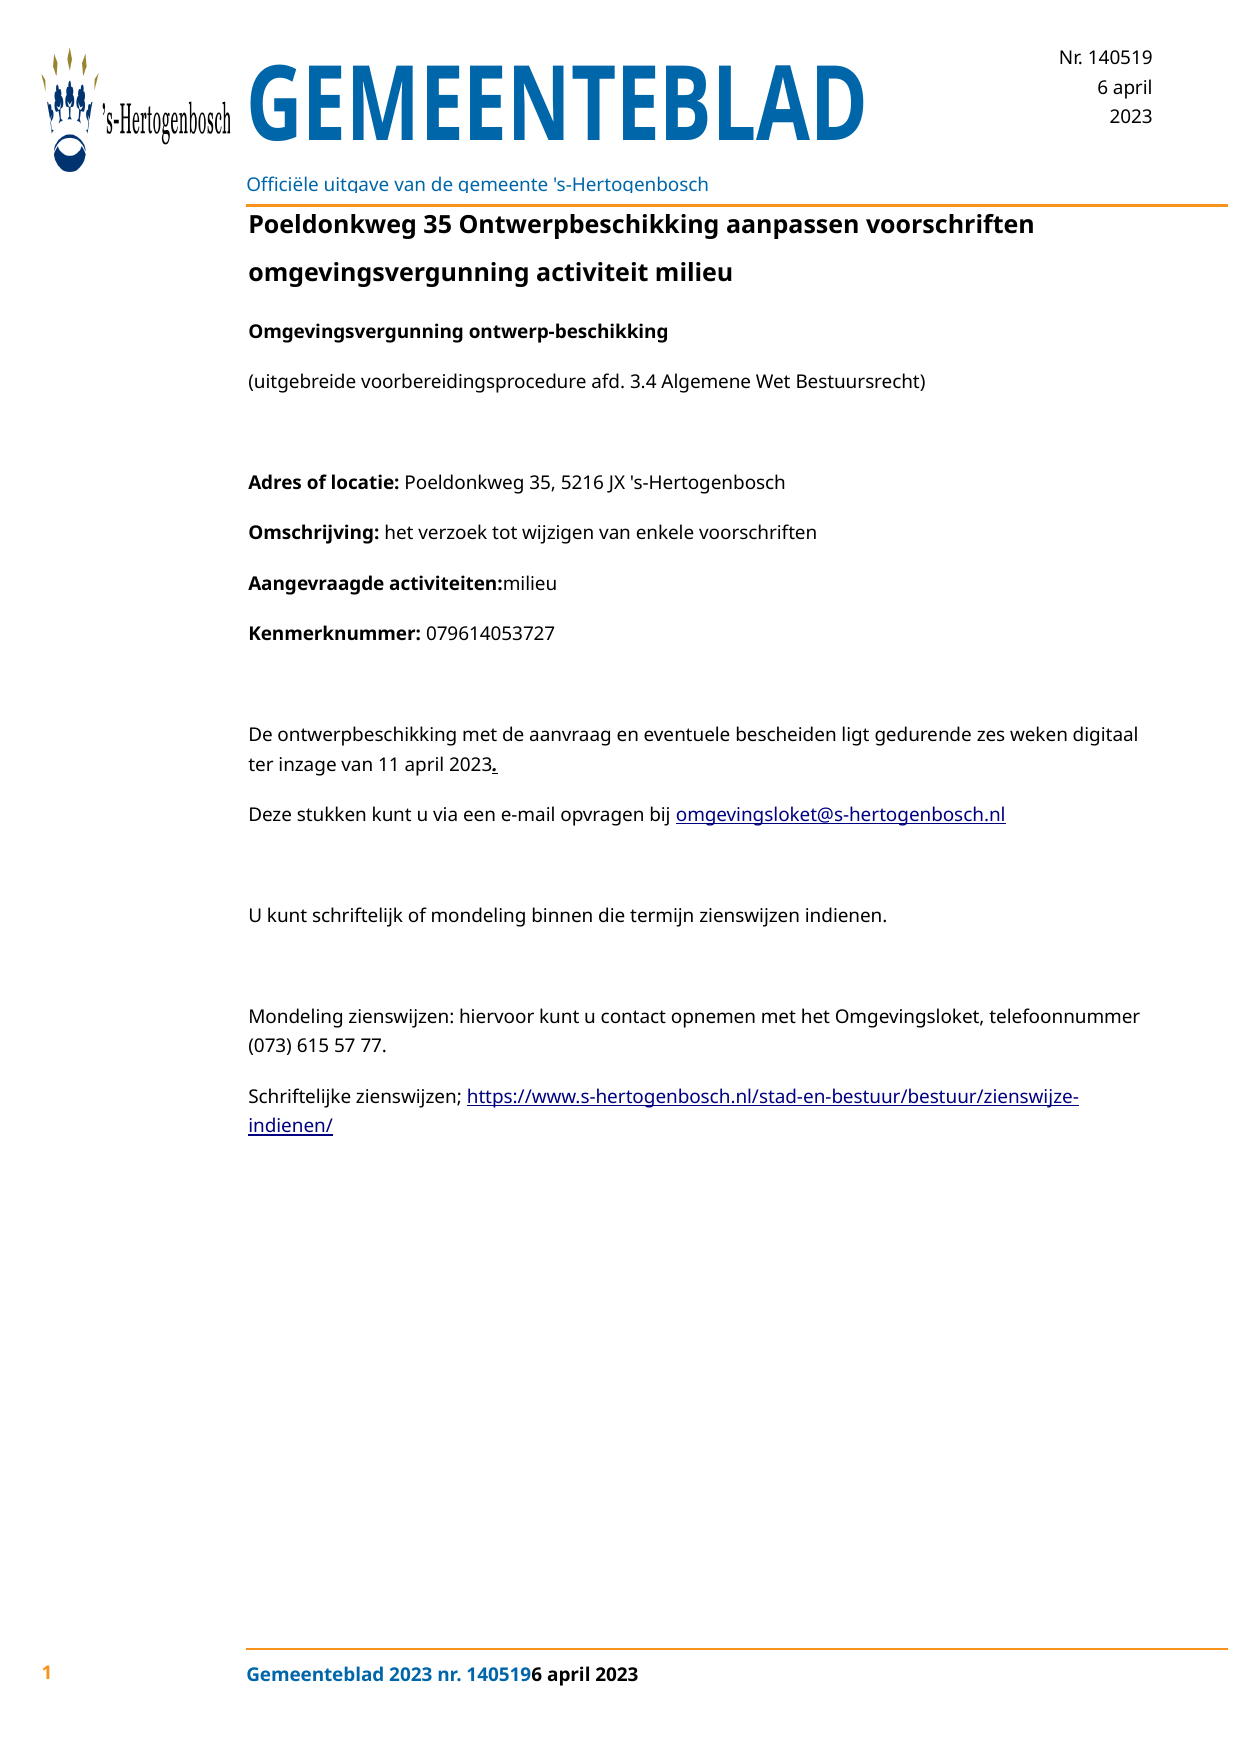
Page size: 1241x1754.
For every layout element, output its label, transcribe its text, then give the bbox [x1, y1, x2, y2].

text Mondeling zienswijzen: hiervoor kunt u contact opnemen met het Omgevingsloket, telefoonnummer (073) 615 57 77. [248, 1003, 1152, 1058]
text (uitgebreide voorbereidingsprocedure afd. 3.4 Algemene Wet Bestuursrecht) [248, 368, 1152, 394]
text Kenmerknummer: 079614053727 [248, 620, 1152, 646]
text Deze stukken kunt u via een e-mail opvragen bij omgevingsloket@s-hertogenbosch.nl [248, 801, 1152, 827]
text Omgevingsvergunning ontwerp-beschikking [248, 318, 1152, 344]
text De ontwerpbeschikking met de aanvraag en eventuele bescheiden ligt gedurende zes weken digitaal ter inzage van 11 april 2023. [248, 721, 1152, 777]
picture [41, 47, 231, 172]
text U kunt schriftelijk of mondeling binnen die termijn zienswijzen indienen. [248, 902, 1152, 928]
text Aangevraagde activiteiten:milieu [248, 570, 1152, 596]
text Adres of locatie: Poeldonkweg 35, 5216 JX 's-Hertogenbosch [248, 469, 1152, 495]
text Schriftelijke zienswijzen; https://www.s-hertogenbosch.nl/stad-en-bestuur/bestuur/zienswijze-indienen/ [248, 1083, 1152, 1138]
text Omschrijving: het verzoek tot wijzigen van enkele voorschriften [248, 519, 1152, 545]
text Poeldonkweg 35 Ontwerpbeschikking aanpassen voorschriften omgevingsvergunning activiteit milieu [248, 207, 1152, 288]
